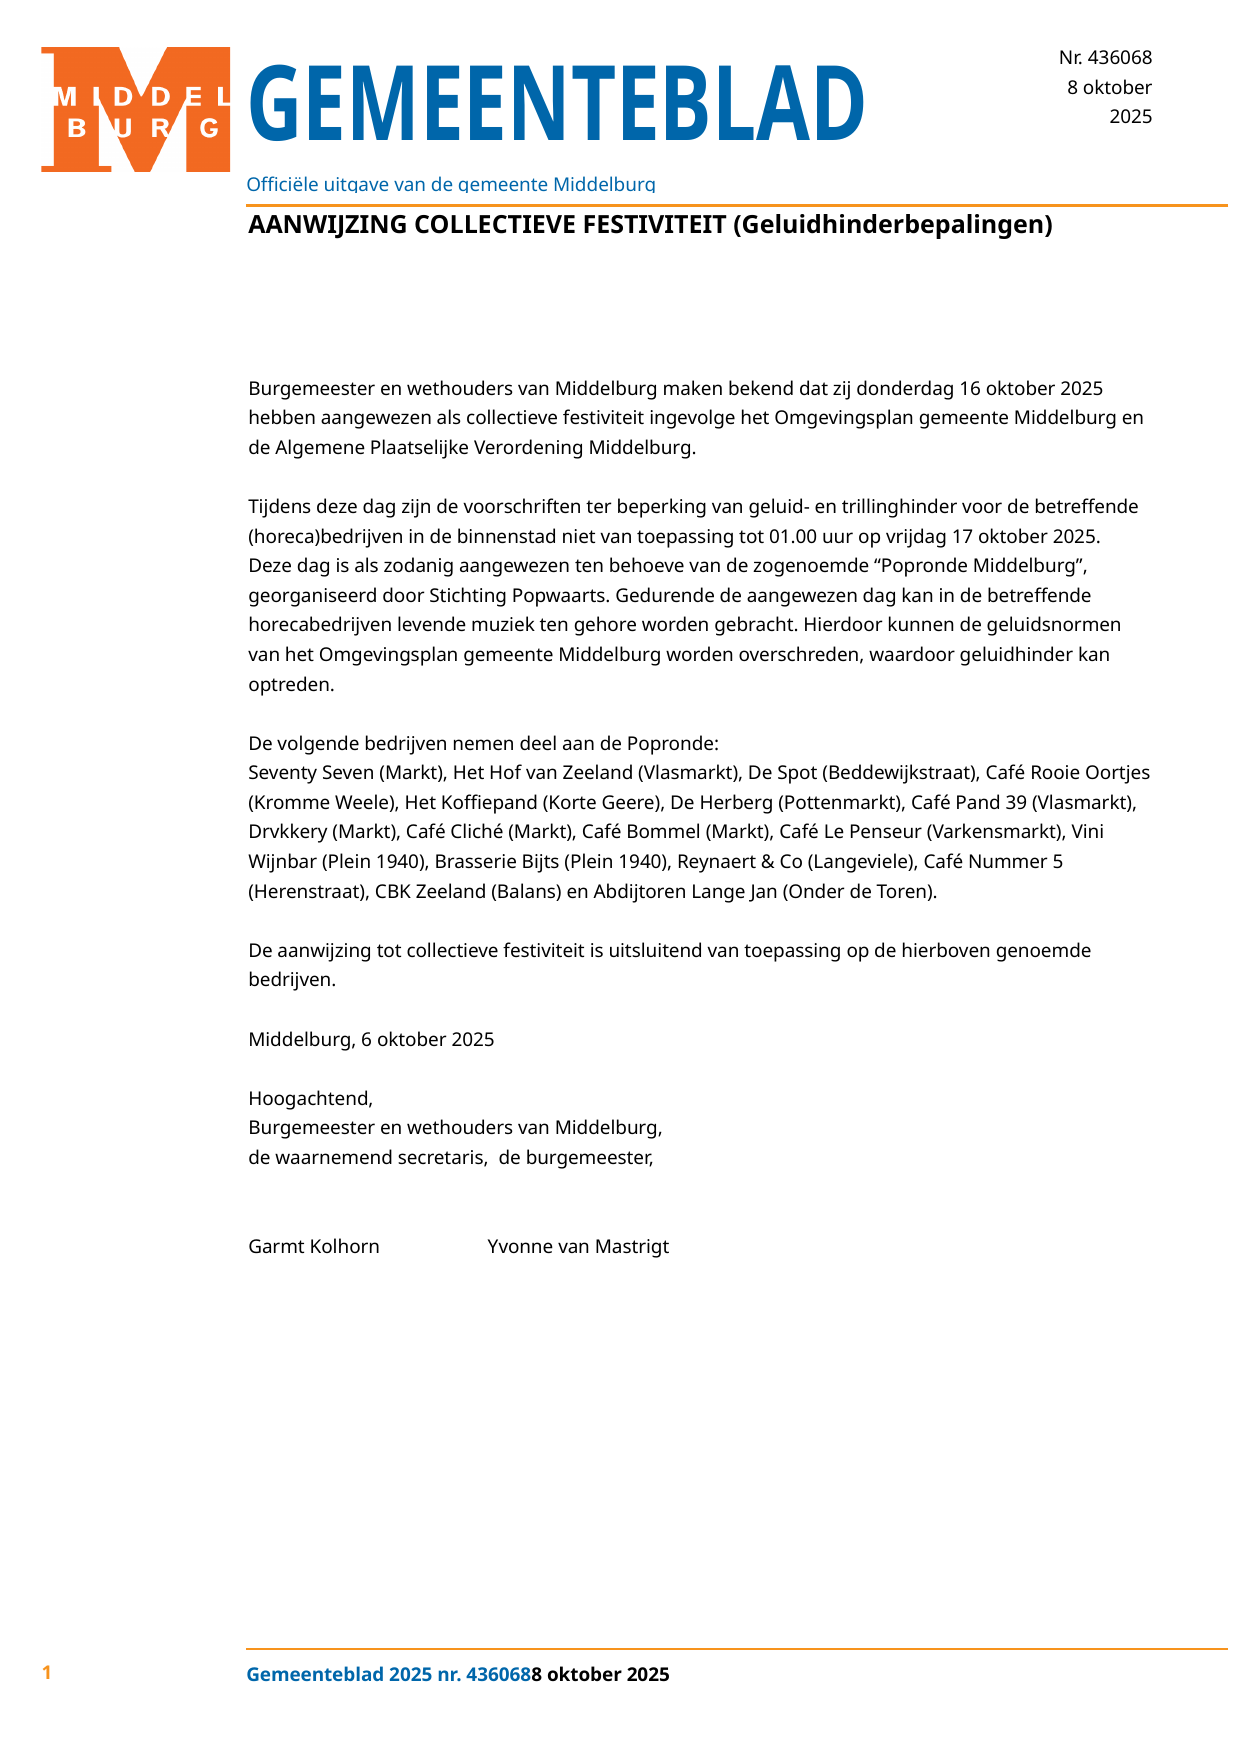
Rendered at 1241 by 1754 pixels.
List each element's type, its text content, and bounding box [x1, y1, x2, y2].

text Deze dag is als zodanig aangewezen ten behoeve van de zogenoemde “Popronde Middelburg”, georganiseerd door Stichting Popwaarts. Gedurende de aangewezen dag kan in de betreffende horecabedrijven levende muziek ten gehore worden gebracht. Hierdoor kunnen de geluidsnormen van het Omgevingsplan gemeente Middelburg worden overschreden, waardoor geluidhinder kan optreden. [248, 552, 1152, 696]
text Middelburg, 6 oktober 2025 [248, 1026, 1152, 1051]
text Burgemeester en wethouders van Middelburg, [248, 1114, 1152, 1140]
text Seventy Seven (Markt), Het Hof van Zeeland (Vlasmarkt), De Spot (Beddewijkstraat), Café Rooie Oortjes (Kromme Weele), Het Koffiepand (Korte Geere), De Herberg (Pottenmarkt), Café Pand 39 (Vlasmarkt), Drvkkery (Markt), Café Cliché (Markt), Café Bommel (Markt), Café Le Penseur (Varkensmarkt), Vini Wijnbar (Plein 1940), Brasserie Bijts (Plein 1940), Reynaert & Co (Langeviele), Café Nummer 5 (Herenstraat), CBK Zeeland (Balans) en Abdijtoren Lange Jan (Onder de Toren). [248, 759, 1152, 903]
text Hoogachtend, [248, 1085, 1152, 1111]
picture [41, 47, 231, 172]
text De volgende bedrijven nemen deel aan de Popronde: [248, 730, 1152, 756]
text Garmt Kolhorn Yvonne van Mastrigt [248, 1233, 1152, 1258]
text de waarnemend secretaris, de burgemeester, [248, 1144, 1152, 1170]
text De aanwijzing tot collectieve festiviteit is uitsluitend van toepassing op de hierboven genoemde bedrijven. [248, 937, 1152, 992]
text Tijdens deze dag zijn de voorschriften ter beperking van geluid- en trillinghinder voor de betreffende (horeca)bedrijven in de binnenstad niet van toepassing tot 01.00 uur op vrijdag 17 oktober 2025. [248, 493, 1152, 548]
text Burgemeester en wethouders van Middelburg maken bekend dat zij donderdag 16 oktober 2025 hebben aangewezen als collectieve festiviteit ingevolge het Omgevingsplan gemeente Middelburg en de Algemene Plaatselijke Verordening Middelburg. [248, 375, 1152, 460]
text AANWIJZING COLLECTIEVE FESTIVITEIT (Geluidhinderbepalingen) [248, 207, 1152, 241]
